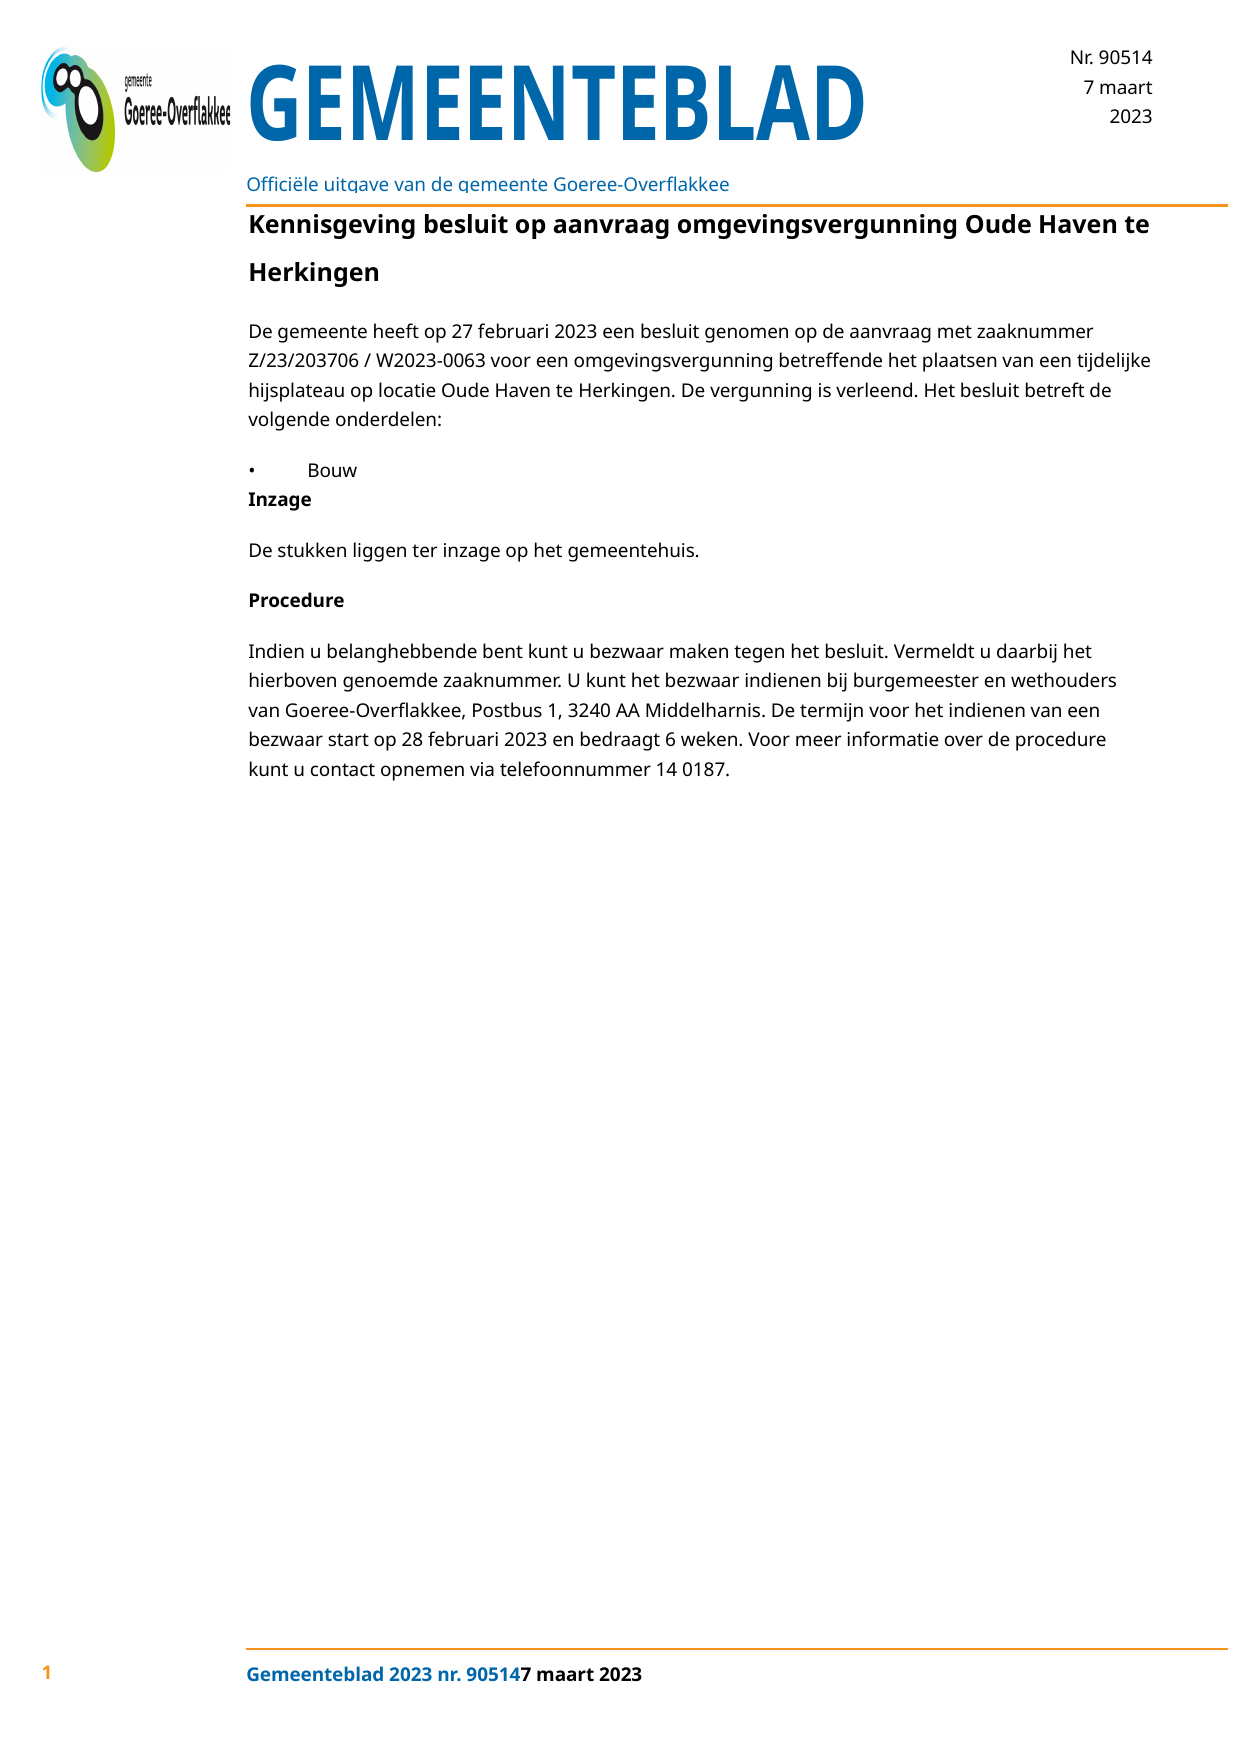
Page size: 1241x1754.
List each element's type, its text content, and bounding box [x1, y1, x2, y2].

picture [41, 47, 231, 172]
text Inzage [248, 487, 1152, 512]
text De stukken liggen ter inzage op het gemeentehuis. [248, 537, 1152, 563]
text Kennisgeving besluit op aanvraag omgevingsvergunning Oude Haven te Herkingen [248, 207, 1152, 288]
text Procedure [248, 587, 1152, 613]
text Indien u belanghebbende bent kunt u bezwaar maken tegen het besluit. Vermeldt u daarbij het hierboven genoemde zaaknummer. U kunt het bezwaar indienen bij burgemeester en wethouders van Goeree-Overflakkee, Postbus 1, 3240 AA Middelharnis. De termijn voor het indienen van een bezwaar start op 28 februari 2023 en bedraagt 6 weken. Voor meer informatie over de procedure kunt u contact opnemen via telefoonnummer 14 0187. [248, 638, 1152, 782]
list Bouw [248, 457, 1152, 483]
text De gemeente heeft op 27 februari 2023 een besluit genomen op de aanvraag met zaaknummer Z/23/203706 / W2023-0063 voor een omgevingsvergunning betreffende het plaatsen van een tijdelijke hijsplateau op locatie Oude Haven te Herkingen. De vergunning is verleend. Het besluit betreft de volgende onderdelen: [248, 318, 1152, 432]
